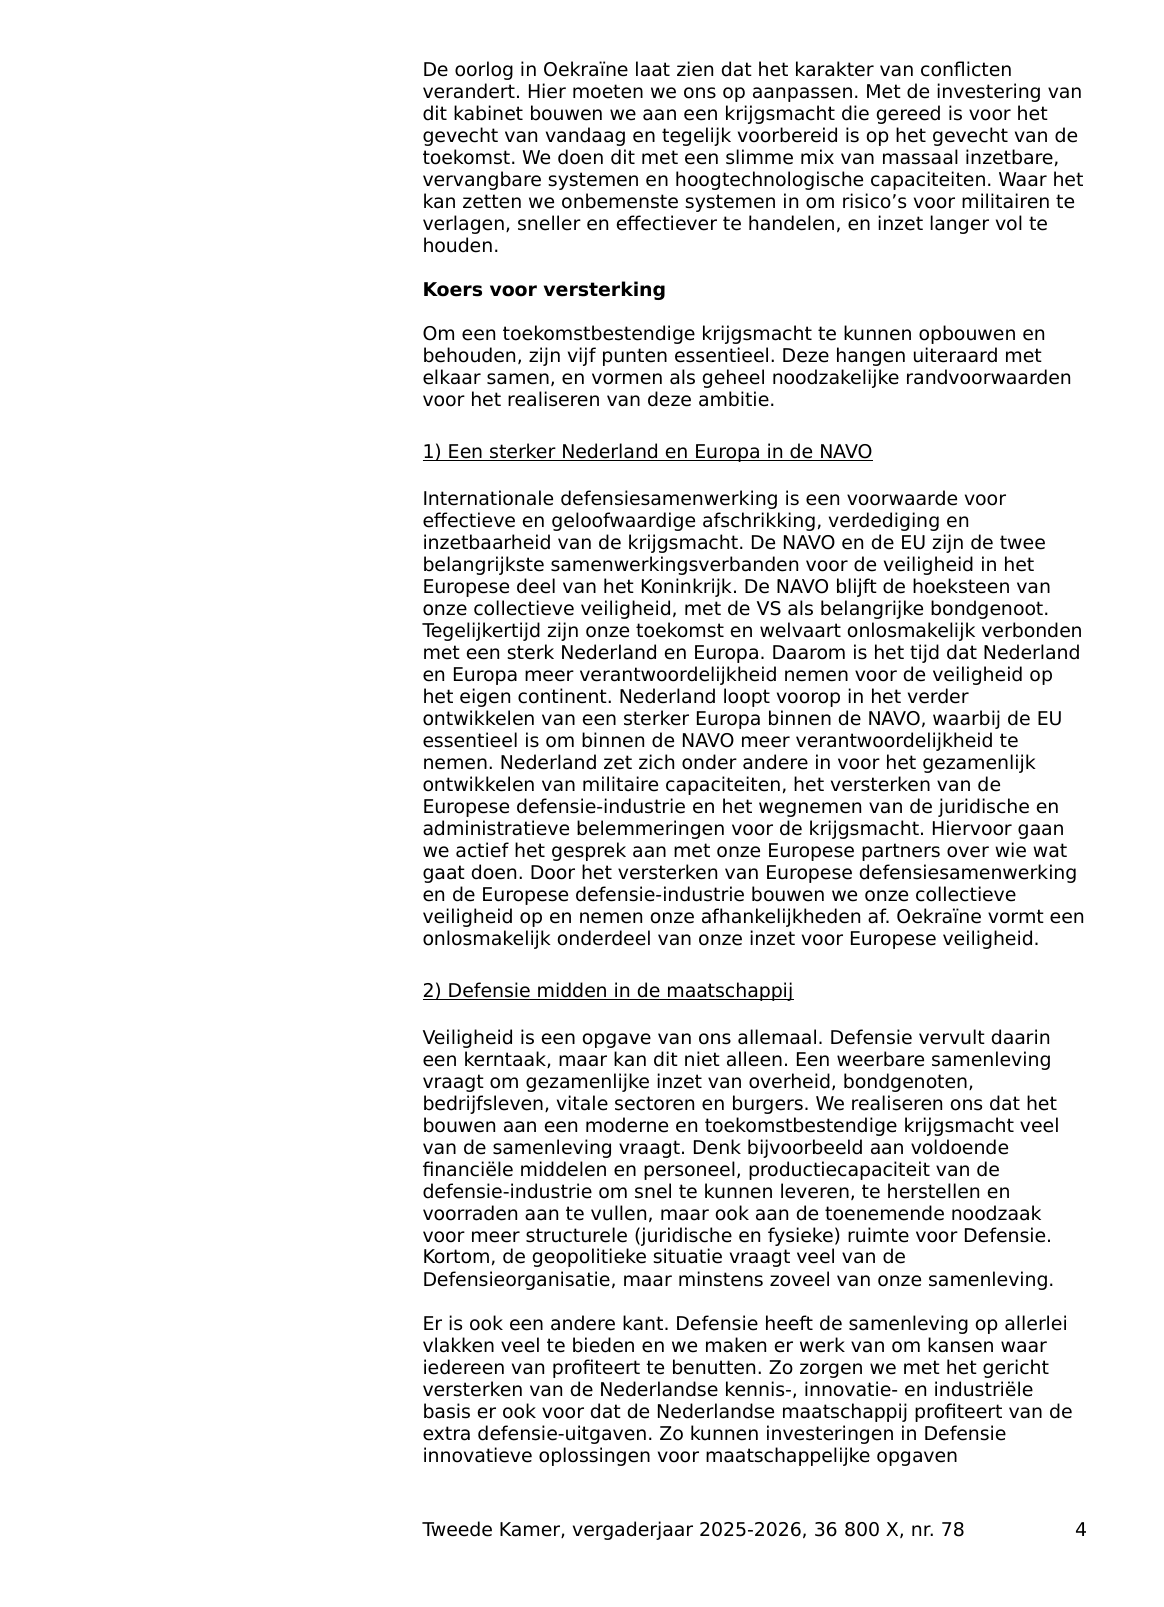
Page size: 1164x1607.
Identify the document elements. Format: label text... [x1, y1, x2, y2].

text De oorlog in Oekraïne laat zien dat het karakter van conflicten verandert. Hier moeten we ons op aanpassen. Met de investering van dit kabinet bouwen we aan een krijgsmacht die gereed is voor het gevecht van vandaag en tegelijk voorbereid is op het gevecht van de toekomst. We doen dit met een slimme mix van massaal inzetbare, vervangbare systemen en hoogtechnologische capaciteiten. Waar het kan zetten we onbemenste systemen in om risico’s voor militairen te verlagen, sneller en effectiever te handelen, en inzet langer vol te houden. [422, 59, 1087, 257]
subtitle Koers voor versterking [422, 279, 1087, 301]
text Er is ook een andere kant. Defensie heeft de samenleving op allerlei vlakken veel te bieden en we maken er werk van om kansen waar iedereen van profiteert te benutten. Zo zorgen we met het gericht versterken van de Nederlandse kennis-, innovatie- en industriële basis er ook voor dat de Nederlandse maatschappij profiteert van de extra defensie-uitgaven. Zo kunnen investeringen in Defensie innovatieve oplossingen voor maatschappelijke opgaven [422, 1313, 1087, 1466]
subtitle 1) Een sterker Nederland en Europa in de NAVO [422, 441, 1087, 463]
text Veiligheid is een opgave van ons allemaal. Defensie vervult daarin een kerntaak, maar kan dit niet alleen. Een weerbare samenleving vraagt om gezamenlijke inzet van overheid, bondgenoten, bedrijfsleven, vitale sectoren en burgers. We realiseren ons dat het bouwen aan een moderne en toekomstbestendige krijgsmacht veel van de samenleving vraagt. Denk bijvoorbeeld aan voldoende financiële middelen en personeel, productiecapaciteit van de defensie-industrie om snel te kunnen leveren, te herstellen en voorraden aan te vullen, maar ook aan de toenemende noodzaak voor meer structurele (juridische en fysieke) ruimte voor Defensie. Kortom, de geopolitieke situatie vraagt veel van de Defensieorganisatie, maar minstens zoveel van onze samenleving. [422, 1027, 1087, 1290]
text Internationale defensiesamenwerking is een voorwaarde voor effectieve en geloofwaardige afschrikking, verdediging en inzetbaarheid van de krijgsmacht. De NAVO en de EU zijn de twee belangrijkste samenwerkingsverbanden voor de veiligheid in het Europese deel van het Koninkrijk. De NAVO blijft de hoeksteen van onze collectieve veiligheid, met de VS als belangrijke bondgenoot. Tegelijkertijd zijn onze toekomst en welvaart onlosmakelijk verbonden met een sterk Nederland en Europa. Daarom is het tijd dat Nederland en Europa meer verantwoordelijkheid nemen voor de veiligheid op het eigen continent. Nederland loopt voorop in het verder ontwikkelen van een sterker Europa binnen de NAVO, waarbij de EU essentieel is om binnen de NAVO meer verantwoordelijkheid te nemen. Nederland zet zich onder andere in voor het gezamenlijk ontwikkelen van militaire capaciteiten, het versterken van de Europese defensie-industrie en het wegnemen van de juridische en administratieve belemmeringen voor de krijgsmacht. Hiervoor gaan we actief het gesprek aan met onze Europese partners over wie wat gaat doen. Door het versterken van Europese defensiesamenwerking en de Europese defensie-industrie bouwen we onze collectieve veiligheid op en nemen onze afhankelijkheden af. Oekraïne vormt een onlosmakelijk onderdeel van onze inzet voor Europese veiligheid. [422, 488, 1087, 950]
subtitle 2) Defensie midden in de maatschappij [422, 980, 1087, 1002]
text Om een toekomstbestendige krijgsmacht te kunnen opbouwen en behouden, zijn vijf punten essentieel. Deze hangen uiteraard met elkaar samen, en vormen als geheel noodzakelijke randvoorwaarden voor het realiseren van deze ambitie. [422, 323, 1087, 411]
